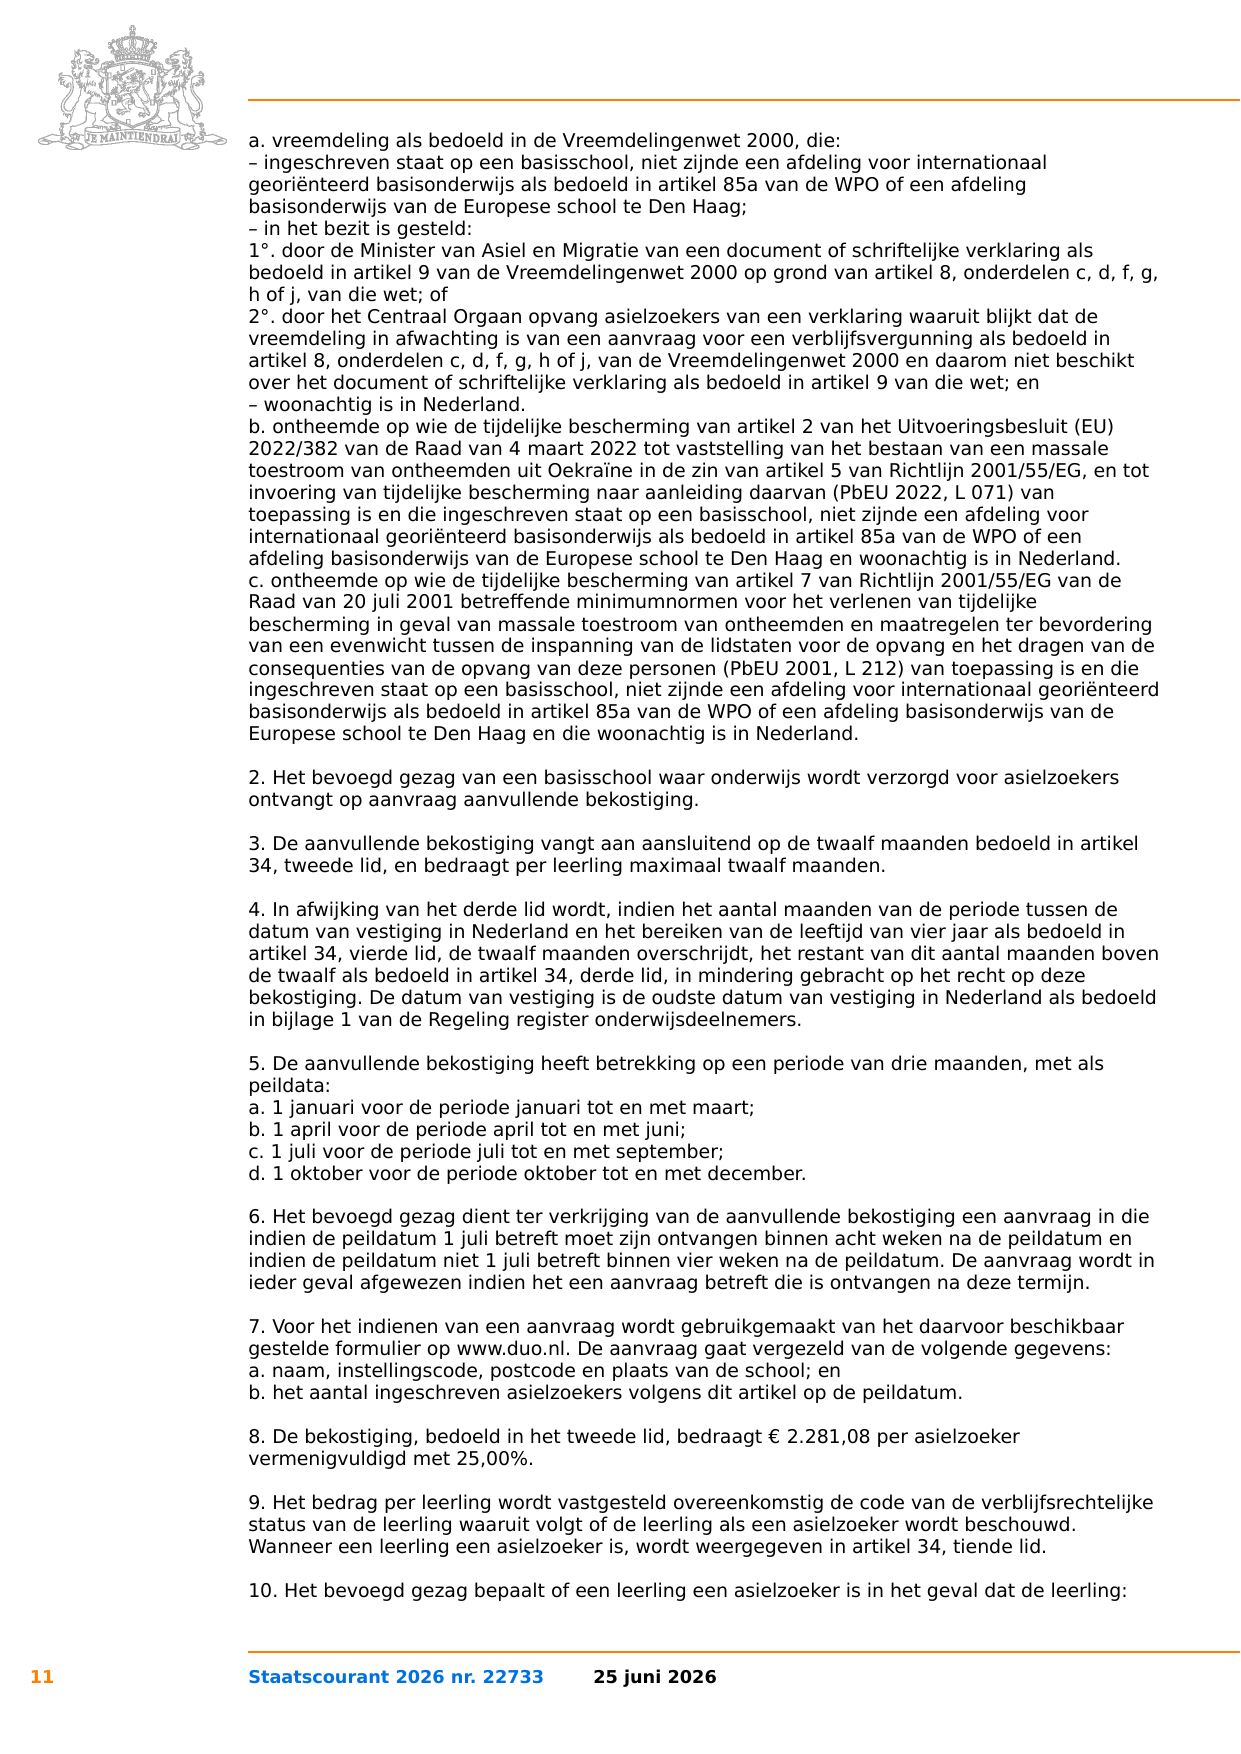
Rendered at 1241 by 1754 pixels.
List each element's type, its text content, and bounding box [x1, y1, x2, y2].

text 8. De bekostiging, bedoeld in het tweede lid, bedraagt € 2.281,08 per asielzoeker vermenigvuldigd met 25,00%. [248, 1426, 1163, 1470]
text 7. Voor het indienen van een aanvraag wordt gebruikgemaakt van het daarvoor beschikbaar gestelde formulier op www.duo.nl. De aanvraag gaat vergezeld van de volgende gegevens: [248, 1316, 1163, 1360]
text a. naam, instellingscode, postcode en plaats van de school; en [248, 1360, 1163, 1382]
text b. 1 april voor de periode april tot en met juni; [248, 1118, 1163, 1141]
text b. het aantal ingeschreven asielzoekers volgens dit artikel op de peildatum. [248, 1382, 1163, 1404]
text 1°. door de Minister van Asiel en Migratie van een document of schriftelijke verklaring als bedoeld in artikel 9 van de Vreemdelingenwet 2000 op grond van artikel 8, onderdelen c, d, f, g, h of j, van die wet; of [248, 240, 1163, 306]
text – ingeschreven staat op een basisschool, niet zijnde een afdeling voor internationaal georiënteerd basisonderwijs als bedoeld in artikel 85a van de WPO of een afdeling basisonderwijs van de Europese school te Den Haag; [248, 152, 1163, 218]
text 5. De aanvullende bekostiging heeft betrekking op een periode van drie maanden, met als peildata: [248, 1053, 1163, 1097]
text c. 1 juli voor de periode juli tot en met september; [248, 1141, 1163, 1162]
text 9. Het bedrag per leerling wordt vastgesteld overeenkomstig de code van de verblijfsrechtelijke status van de leerling waaruit volgt of de leerling als een asielzoeker wordt beschouwd. Wanneer een leerling een asielzoeker is, wordt weergegeven in artikel 34, tiende lid. [248, 1492, 1163, 1558]
text a. vreemdeling als bedoeld in de Vreemdelingenwet 2000, die: [248, 130, 1163, 152]
text c. ontheemde op wie de tijdelijke bescherming van artikel 7 van Richtlĳn 2001/55/EG van de Raad van 20 juli 2001 betreffende minimumnormen voor het verlenen van tĳdelĳke bescherming in geval van massale toestroom van ontheemden en maatregelen ter bevordering van een evenwicht tussen de inspanning van de lidstaten voor de opvang en het dragen van de consequenties van de opvang van deze personen (PbEU 2001, L 212) van toepassing is en die ingeschreven staat op een basisschool, niet zijnde een afdeling voor internationaal georiënteerd basisonderwijs als bedoeld in artikel 85a van de WPO of een afdeling basisonderwijs van de Europese school te Den Haag en die woonachtig is in Nederland. [248, 569, 1163, 745]
text 4. In afwijking van het derde lid wordt, indien het aantal maanden van de periode tussen de datum van vestiging in Nederland en het bereiken van de leeftijd van vier jaar als bedoeld in artikel 34, vierde lid, de twaalf maanden overschrijdt, het restant van dit aantal maanden boven de twaalf als bedoeld in artikel 34, derde lid, in mindering gebracht op het recht op deze bekostiging. De datum van vestiging is de oudste datum van vestiging in Nederland als bedoeld in bijlage 1 van de Regeling register onderwijsdeelnemers. [248, 899, 1163, 1031]
text – in het bezit is gesteld: [248, 218, 1163, 240]
text 3. De aanvullende bekostiging vangt aan aansluitend op de twaalf maanden bedoeld in artikel 34, tweede lid, en bedraagt per leerling maximaal twaalf maanden. [248, 833, 1163, 877]
picture [38, 25, 227, 150]
text a. 1 januari voor de periode januari tot en met maart; [248, 1097, 1163, 1118]
text d. 1 oktober voor de periode oktober tot en met december. [248, 1162, 1163, 1184]
text 2°. door het Centraal Orgaan opvang asielzoekers van een verklaring waaruit blijkt dat de vreemdeling in afwachting is van een aanvraag voor een verblijfsvergunning als bedoeld in artikel 8, onderdelen c, d, f, g, h of j, van de Vreemdelingenwet 2000 en daarom niet beschikt over het document of schriftelijke verklaring als bedoeld in artikel 9 van die wet; en [248, 306, 1163, 394]
text b. ontheemde op wie de tijdelijke bescherming van artikel 2 van het Uitvoeringsbesluit (EU) 2022/382 van de Raad van 4 maart 2022 tot vaststelling van het bestaan van een massale toestroom van ontheemden uit Oekraïne in de zin van artikel 5 van Richtlijn 2001/55/EG, en tot invoering van tijdelijke bescherming naar aanleiding daarvan (PbEU 2022, L 071) van toepassing is en die ingeschreven staat op een basisschool, niet zijnde een afdeling voor internationaal georiënteerd basisonderwijs als bedoeld in artikel 85a van de WPO of een afdeling basisonderwijs van de Europese school te Den Haag en woonachtig is in Nederland. [248, 416, 1163, 569]
text 2. Het bevoegd gezag van een basisschool waar onderwijs wordt verzorgd voor asielzoekers ontvangt op aanvraag aanvullende bekostiging. [248, 767, 1163, 811]
text – woonachtig is in Nederland. [248, 394, 1163, 416]
text 10. Het bevoegd gezag bepaalt of een leerling een asielzoeker is in het geval dat de leerling: [248, 1579, 1163, 1602]
text 6. Het bevoegd gezag dient ter verkrijging van de aanvullende bekostiging een aanvraag in die indien de peildatum 1 juli betreft moet zijn ontvangen binnen acht weken na de peildatum en indien de peildatum niet 1 juli betreft binnen vier weken na de peildatum. De aanvraag wordt in ieder geval afgewezen indien het een aanvraag betreft die is ontvangen na deze termijn. [248, 1206, 1163, 1294]
